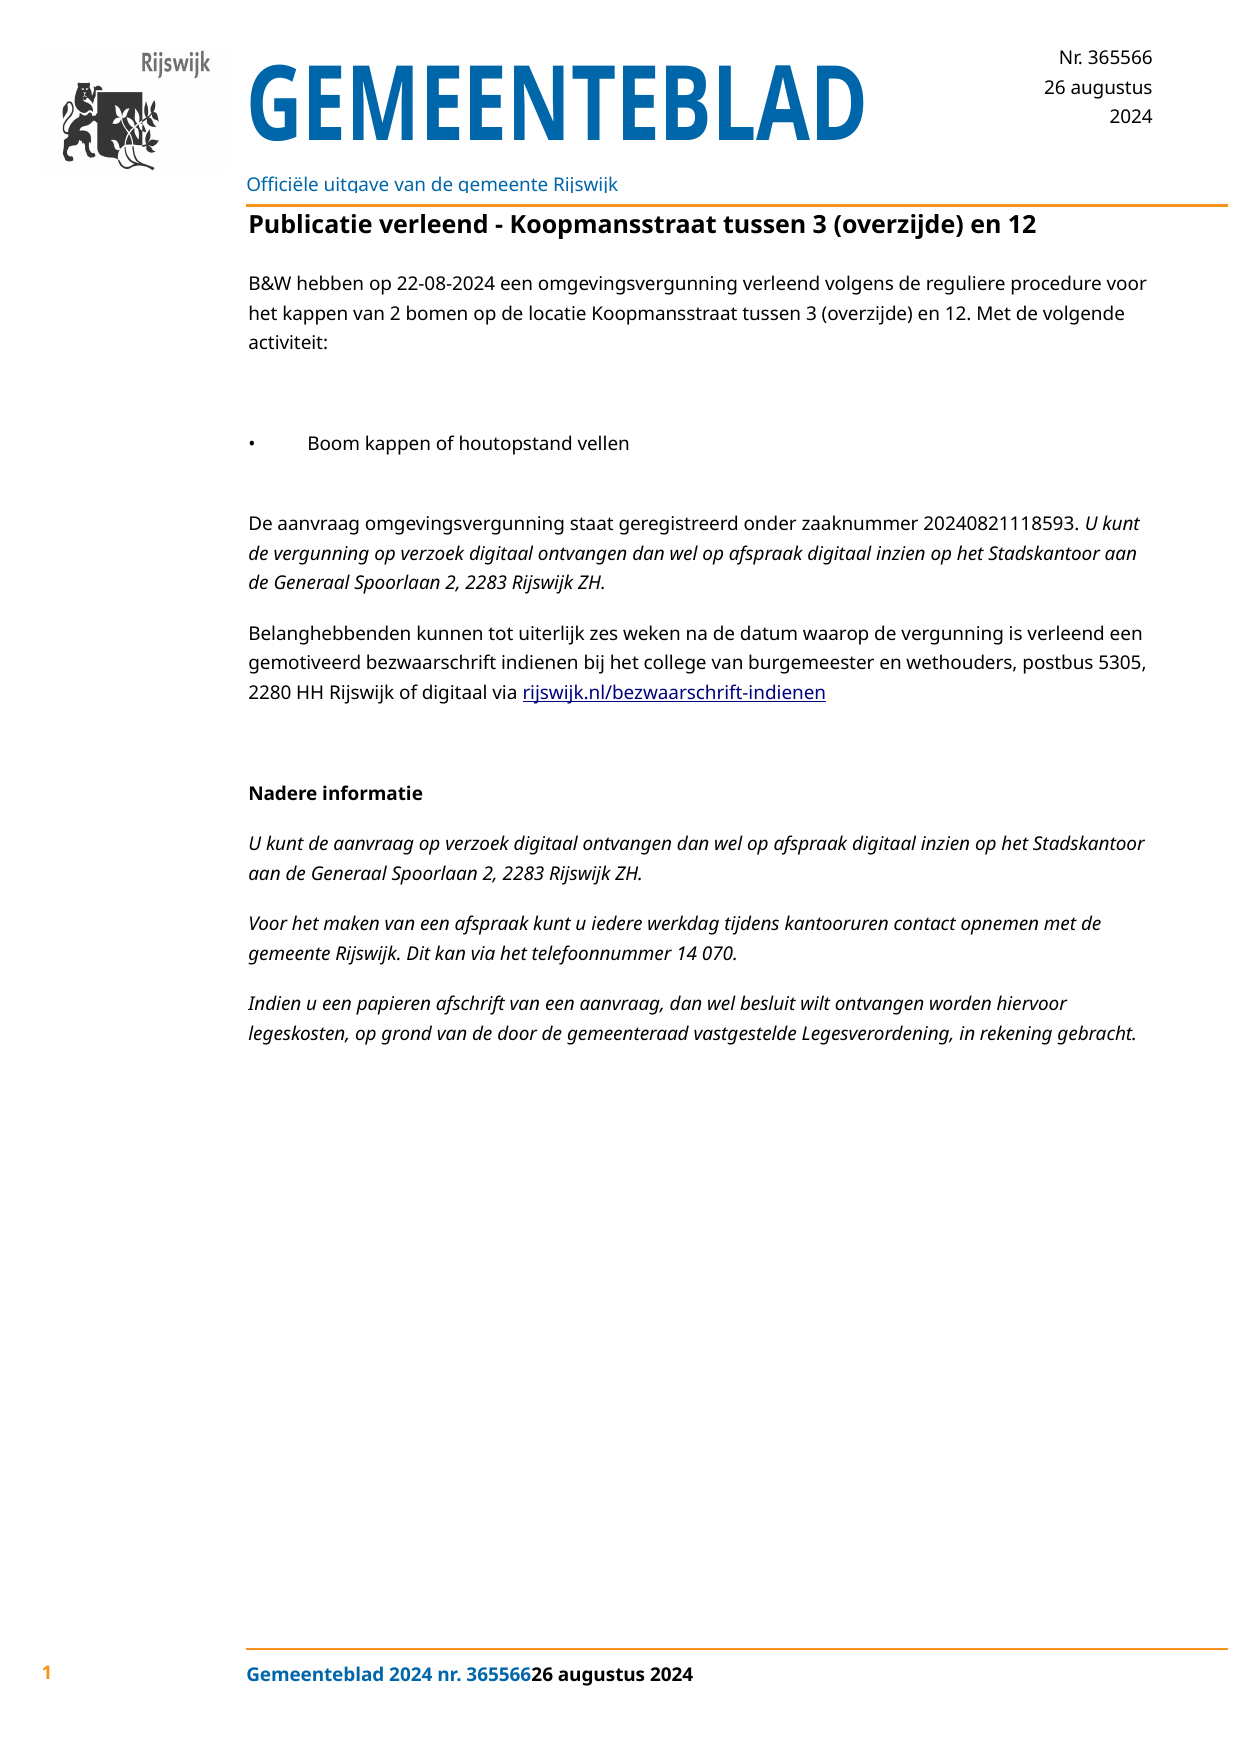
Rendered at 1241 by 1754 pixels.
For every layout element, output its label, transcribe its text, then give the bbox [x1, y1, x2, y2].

text Indien u een papieren afschrift van een aanvraag, dan wel besluit wilt ontvangen worden hiervoor legeskosten, op grond van de door de gemeenteraad vastgestelde Legesverordening, in rekening gebracht. [248, 990, 1152, 1046]
text U kunt de aanvraag op verzoek digitaal ontvangen dan wel op afspraak digitaal inzien op het Stadskantoor aan de Generaal Spoorlaan 2, 2283 Rijswijk ZH. [248, 830, 1152, 886]
picture [41, 47, 231, 172]
text B&W hebben op 22-08-2024 een omgevingsvergunning verleend volgens de reguliere procedure voor het kappen van 2 bomen op de locatie Koopmansstraat tussen 3 (overzijde) en 12. Met de volgende activiteit: [248, 270, 1152, 355]
text Nadere informatie [248, 780, 1152, 806]
text Publicatie verleend - Koopmansstraat tussen 3 (overzijde) en 12 [248, 207, 1152, 241]
list Boom kappen of houtopstand vellen [248, 430, 1152, 456]
text Belanghebbenden kunnen tot uiterlijk zes weken na de datum waarop de vergunning is verleend een gemotiveerd bezwaarschrift indienen bij het college van burgemeester en wethouders, postbus 5305, 2280 HH Rijswijk of digitaal via rijswijk.nl/bezwaarschrift-indienen [248, 620, 1152, 705]
text Voor het maken van een afspraak kunt u iedere werkdag tijdens kantooruren contact opnemen met de gemeente Rijswijk. Dit kan via het telefoonnummer 14 070. [248, 910, 1152, 966]
text De aanvraag omgevingsvergunning staat geregistreerd onder zaaknummer 20240821118593. U kunt de vergunning op verzoek digitaal ontvangen dan wel op afspraak digitaal inzien op het Stadskantoor aan de Generaal Spoorlaan 2, 2283 Rijswijk ZH. [248, 510, 1152, 595]
